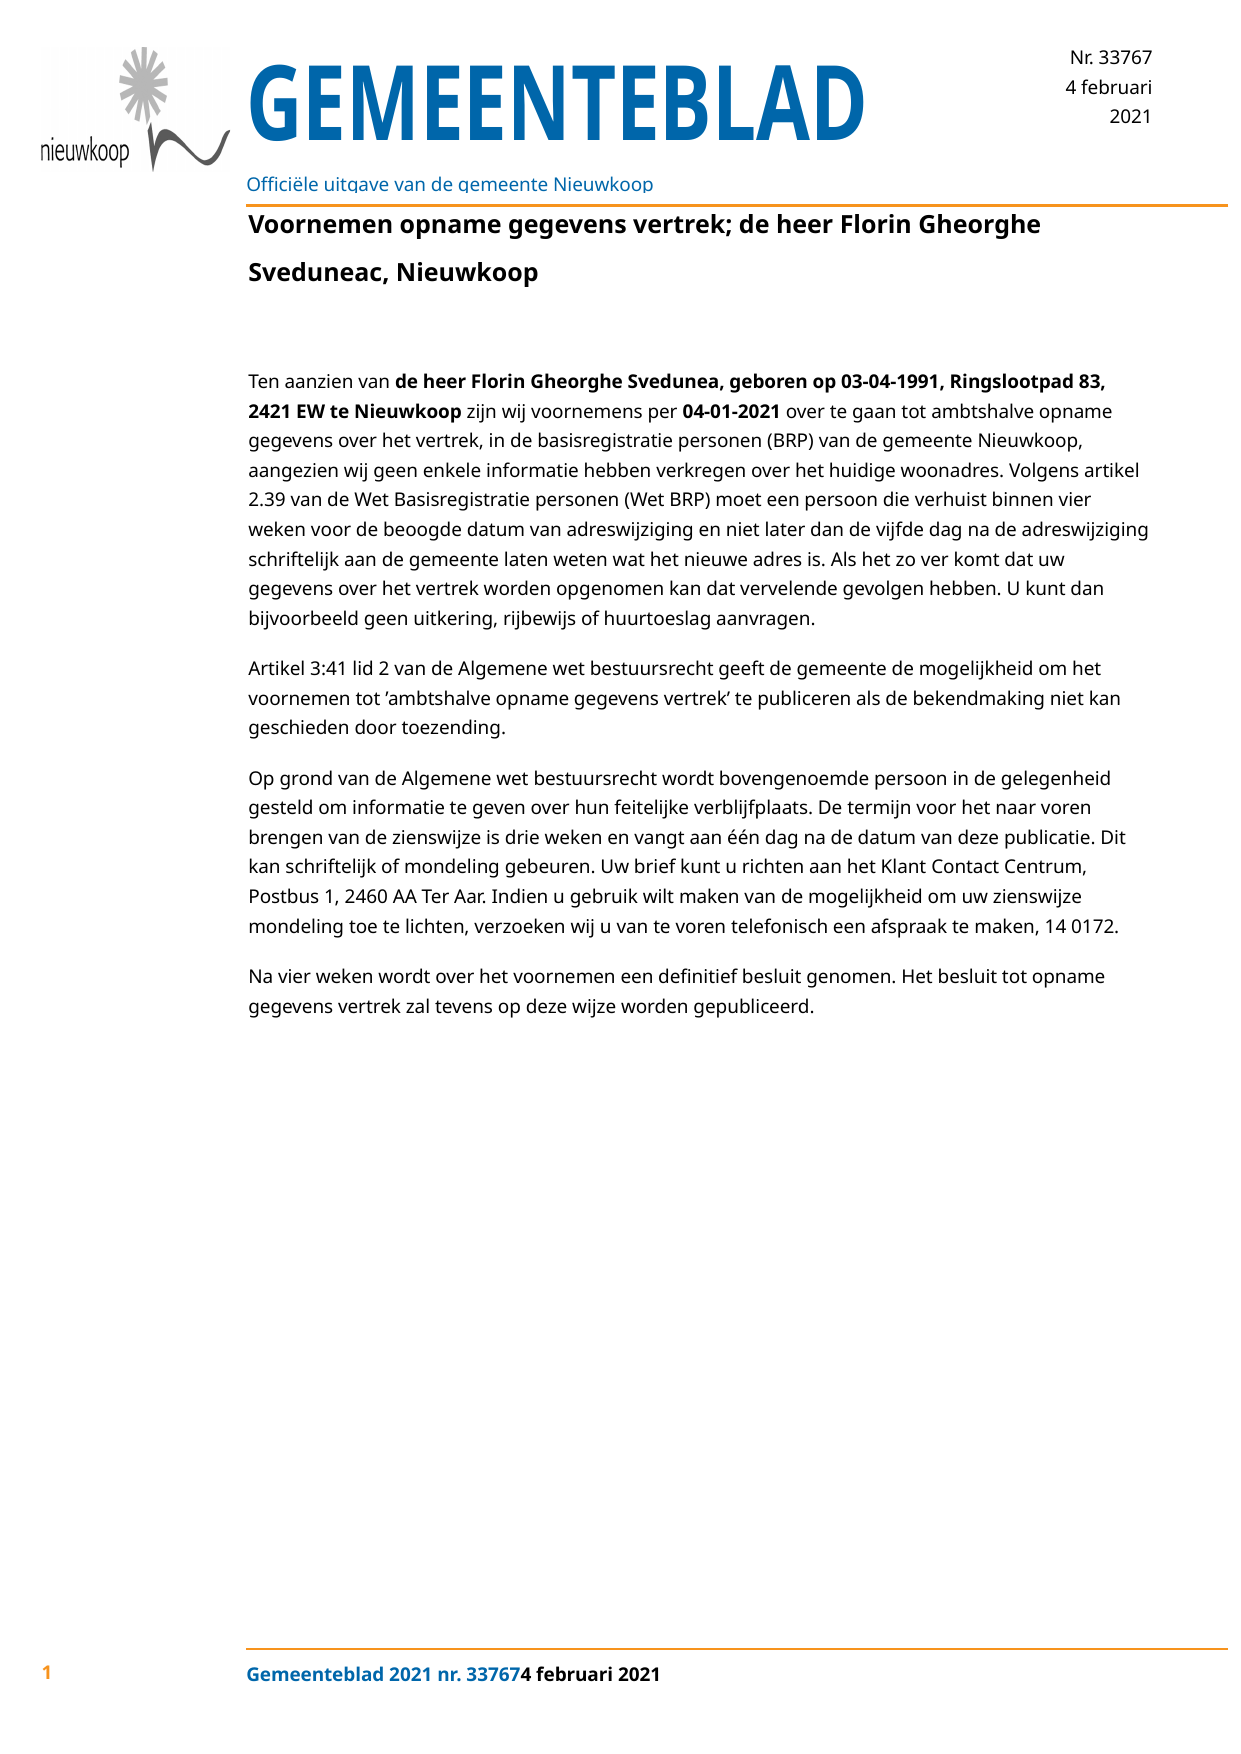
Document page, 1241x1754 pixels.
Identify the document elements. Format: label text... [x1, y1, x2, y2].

picture [41, 47, 231, 172]
text Ten aanzien van de heer Florin Gheorghe Svedunea, geboren op 03-04-1991, Ringslootpad 83, 2421 EW te Nieuwkoop zijn wij voornemens per 04-01-2021 over te gaan tot ambtshalve opname gegevens over het vertrek, in de basisregistratie personen (BRP) van de gemeente Nieuwkoop, aangezien wij geen enkele informatie hebben verkregen over het huidige woonadres. Volgens artikel 2.39 van de Wet Basisregistratie personen (Wet BRP) moet een persoon die verhuist binnen vier weken voor de beoogde datum van adreswijziging en niet later dan de vijfde dag na de adreswijziging schriftelijk aan de gemeente laten weten wat het nieuwe adres is. Als het zo ver komt dat uw gegevens over het vertrek worden opgenomen kan dat vervelende gevolgen hebben. U kunt dan bijvoorbeeld geen uitkering, rijbewijs of huurtoeslag aanvragen. [248, 368, 1152, 631]
text Artikel 3:41 lid 2 van de Algemene wet bestuursrecht geeft de gemeente de mogelijkheid om het voornemen tot ’ambtshalve opname gegevens vertrek’ te publiceren als de bekendmaking niet kan geschieden door toezending. [248, 655, 1152, 740]
text Voornemen opname gegevens vertrek; de heer Florin Gheorghe Sveduneac, Nieuwkoop [248, 207, 1152, 288]
text Na vier weken wordt over het voornemen een definitief besluit genomen. Het besluit tot opname gegevens vertrek zal tevens op deze wijze worden gepubliceerd. [248, 963, 1152, 1019]
text Op grond van de Algemene wet bestuursrecht wordt bovengenoemde persoon in de gelegenheid gesteld om informatie te geven over hun feitelijke verblijfplaats. De termijn voor het naar voren brengen van de zienswijze is drie weken en vangt aan één dag na de datum van deze publicatie. Dit kan schriftelijk of mondeling gebeuren. Uw brief kunt u richten aan het Klant Contact Centrum, Postbus 1, 2460 AA Ter Aar. Indien u gebruik wilt maken van de mogelijkheid om uw zienswijze mondeling toe te lichten, verzoeken wij u van te voren telefonisch een afspraak te maken, 14 0172. [248, 765, 1152, 939]
